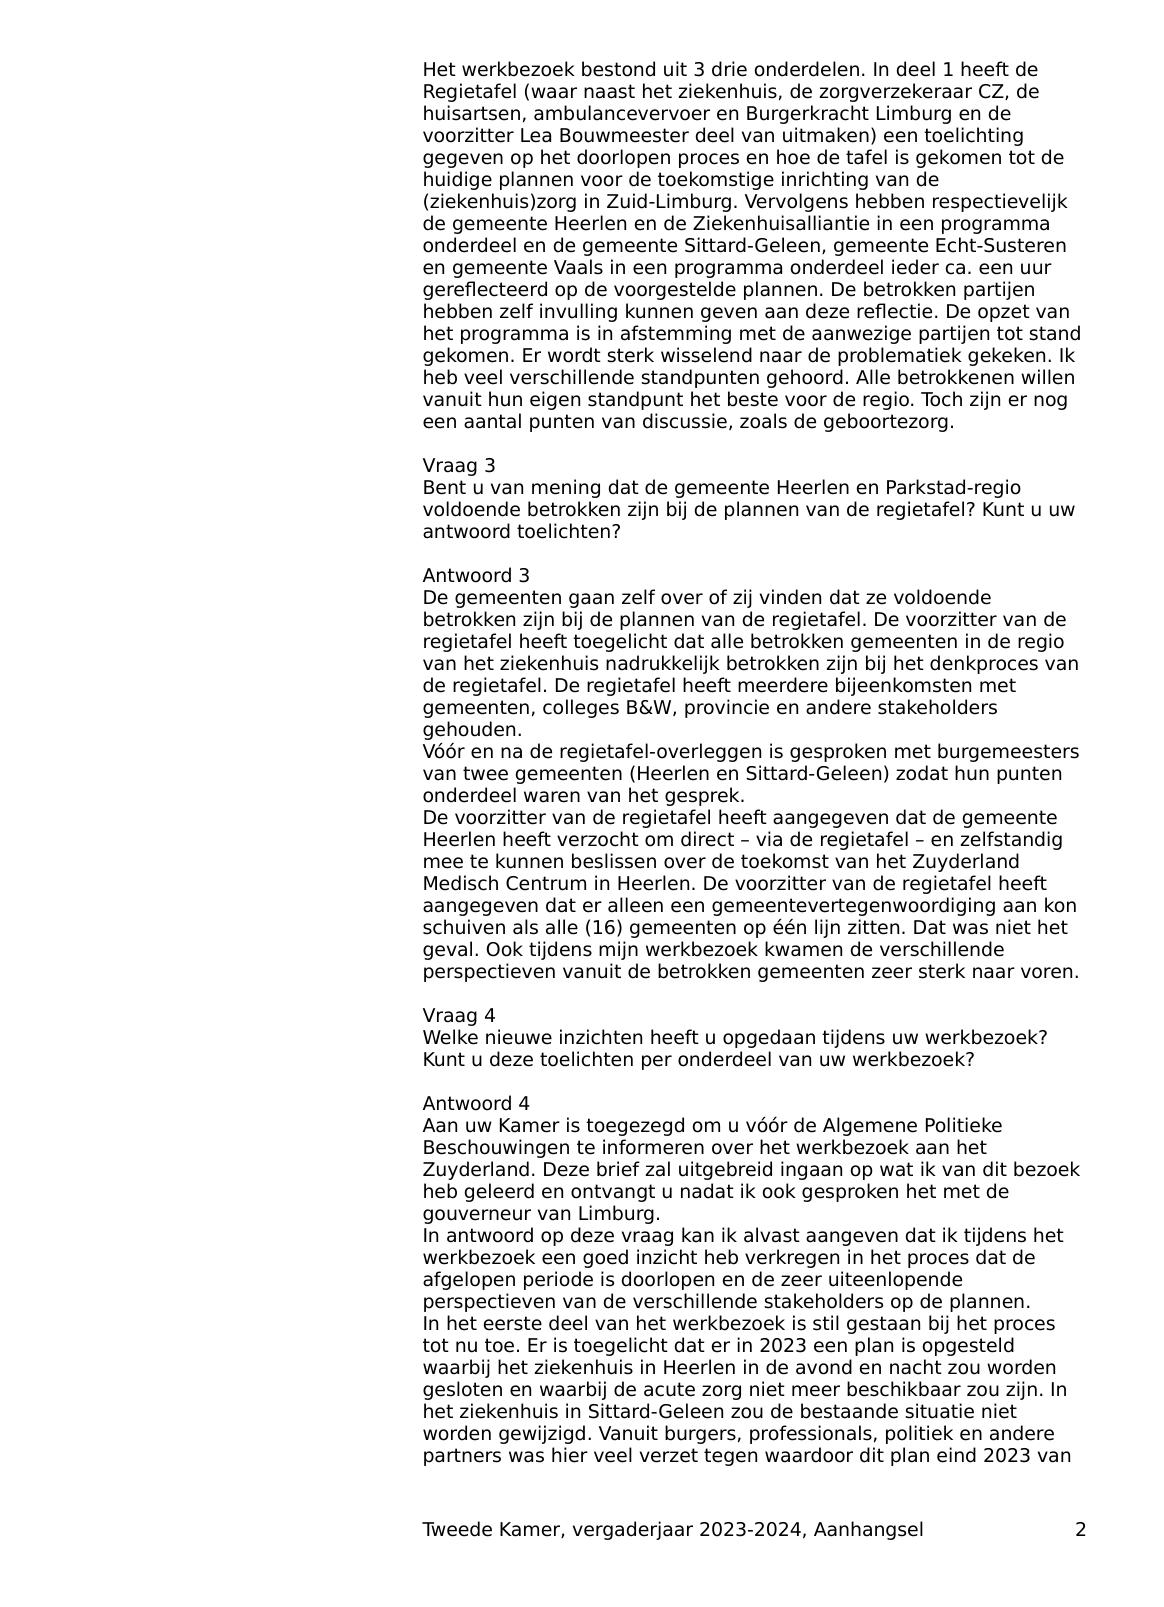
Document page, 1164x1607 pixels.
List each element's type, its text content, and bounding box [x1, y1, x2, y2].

text Antwoord 3 [422, 565, 1087, 587]
text Welke nieuwe inzichten heeft u opgedaan tijdens uw werkbezoek? Kunt u deze toelichten per onderdeel van uw werkbezoek? [422, 1027, 1087, 1071]
text Vóór en na de regietafel-overleggen is gesproken met burgemeesters van twee gemeenten (Heerlen en Sittard-Geleen) zodat hun punten onderdeel waren van het gesprek. [422, 741, 1087, 807]
text De voorzitter van de regietafel heeft aangegeven dat de gemeente Heerlen heeft verzocht om direct – via de regietafel – en zelfstandig mee te kunnen beslissen over de toekomst van het Zuyderland Medisch Centrum in Heerlen. De voorzitter van de regietafel heeft aangegeven dat er alleen een gemeentevertegenwoordiging aan kon schuiven als alle (16) gemeenten op één lijn zitten. Dat was niet het geval. Ook tijdens mijn werkbezoek kwamen de verschillende perspectieven vanuit de betrokken gemeenten zeer sterk naar voren. [422, 807, 1087, 983]
text In antwoord op deze vraag kan ik alvast aangeven dat ik tijdens het werkbezoek een goed inzicht heb verkregen in het proces dat de afgelopen periode is doorlopen en de zeer uiteenlopende perspectieven van de verschillende stakeholders op de plannen. [422, 1225, 1087, 1313]
text De gemeenten gaan zelf over of zij vinden dat ze voldoende betrokken zijn bij de plannen van de regietafel. De voorzitter van de regietafel heeft toegelicht dat alle betrokken gemeenten in de regio van het ziekenhuis nadrukkelijk betrokken zijn bij het denkproces van de regietafel. De regietafel heeft meerdere bijeenkomsten met gemeenten, colleges B&W, provincie en andere stakeholders gehouden. [422, 587, 1087, 741]
text Vraag 3 [422, 455, 1087, 477]
text Vraag 4 [422, 1005, 1087, 1027]
text Het werkbezoek bestond uit 3 drie onderdelen. In deel 1 heeft de Regietafel (waar naast het ziekenhuis, de zorgverzekeraar CZ, de huisartsen, ambulancevervoer en Burgerkracht Limburg en de voorzitter Lea Bouwmeester deel van uitmaken) een toelichting gegeven op het doorlopen proces en hoe de tafel is gekomen tot de huidige plannen voor de toekomstige inrichting van de (ziekenhuis)zorg in Zuid-Limburg. Vervolgens hebben respectievelijk de gemeente Heerlen en de Ziekenhuisalliantie in een programma onderdeel en de gemeente Sittard-Geleen, gemeente Echt-Susteren en gemeente Vaals in een programma onderdeel ieder ca. een uur gereflecteerd op de voorgestelde plannen. De betrokken partijen hebben zelf invulling kunnen geven aan deze reflectie. De opzet van het programma is in afstemming met de aanwezige partijen tot stand gekomen. Er wordt sterk wisselend naar de problematiek gekeken. Ik heb veel verschillende standpunten gehoord. Alle betrokkenen willen vanuit hun eigen standpunt het beste voor de regio. Toch zijn er nog een aantal punten van discussie, zoals de geboortezorg. [422, 59, 1087, 433]
text Aan uw Kamer is toegezegd om u vóór de Algemene Politieke Beschouwingen te informeren over het werkbezoek aan het Zuyderland. Deze brief zal uitgebreid ingaan op wat ik van dit bezoek heb geleerd en ontvangt u nadat ik ook gesproken het met de gouverneur van Limburg. [422, 1115, 1087, 1225]
text Bent u van mening dat de gemeente Heerlen en Parkstad-regio voldoende betrokken zijn bij de plannen van de regietafel? Kunt u uw antwoord toelichten? [422, 477, 1087, 543]
text Antwoord 4 [422, 1093, 1087, 1115]
text In het eerste deel van het werkbezoek is stil gestaan bij het proces tot nu toe. Er is toegelicht dat er in 2023 een plan is opgesteld waarbij het ziekenhuis in Heerlen in de avond en nacht zou worden gesloten en waarbij de acute zorg niet meer beschikbaar zou zijn. In het ziekenhuis in Sittard-Geleen zou de bestaande situatie niet worden gewijzigd. Vanuit burgers, professionals, politiek en andere partners was hier veel verzet tegen waardoor dit plan eind 2023 van [422, 1313, 1087, 1467]
